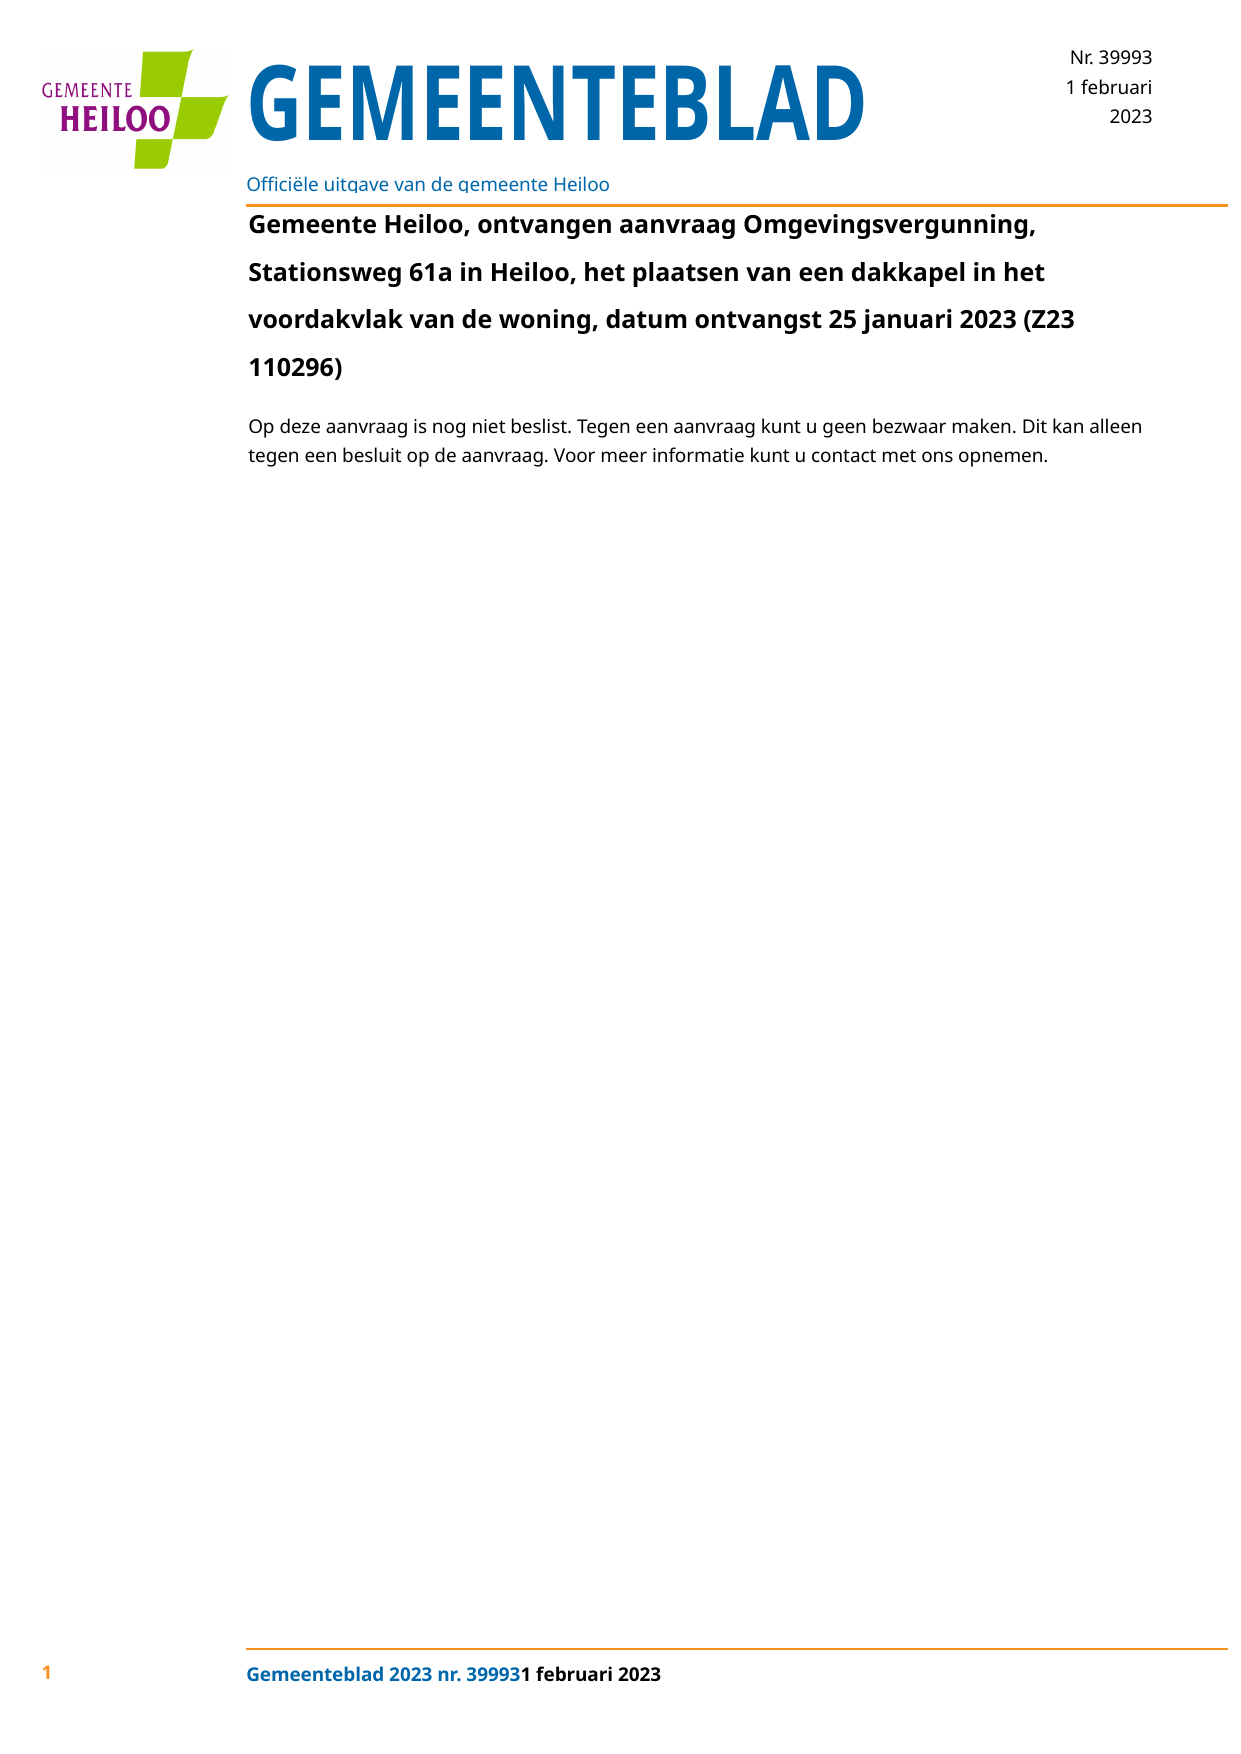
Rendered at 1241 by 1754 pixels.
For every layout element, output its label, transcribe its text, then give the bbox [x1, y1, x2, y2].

text Gemeente Heiloo, ontvangen aanvraag Omgevingsvergunning, Stationsweg 61a in Heiloo, het plaatsen van een dakkapel in het voordakvlak van de woning, datum ontvangst 25 januari 2023 (Z23 110296) [248, 207, 1152, 384]
picture [41, 47, 231, 172]
text Op deze aanvraag is nog niet beslist. Tegen een aanvraag kunt u geen bezwaar maken. Dit kan alleen tegen een besluit op de aanvraag. Voor meer informatie kunt u contact met ons opnemen. [248, 413, 1152, 468]
